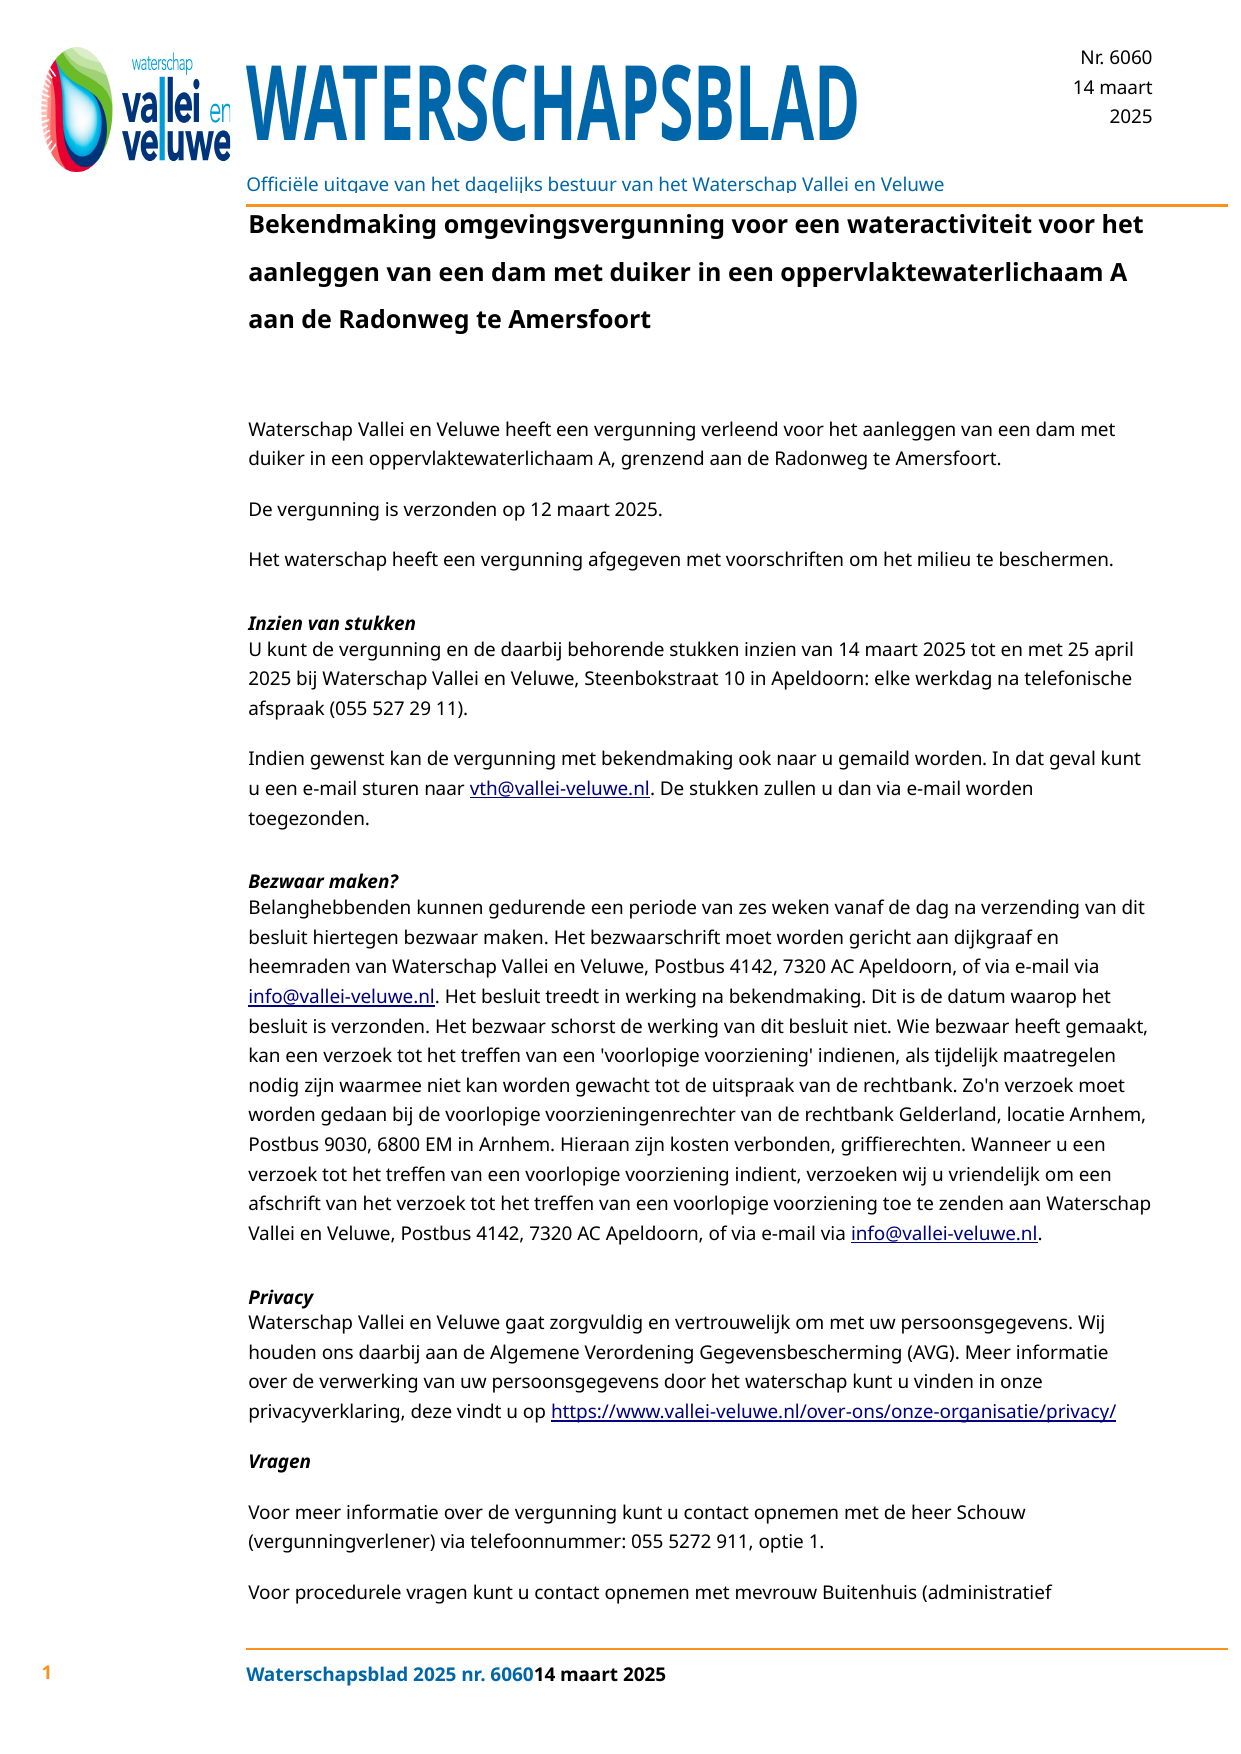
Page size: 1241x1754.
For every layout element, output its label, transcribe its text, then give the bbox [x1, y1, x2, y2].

text Voor meer informatie over de vergunning kunt u contact opnemen met de heer Schouw (vergunningverlener) via telefoonnummer: 055 5272 911, optie 1. [248, 1499, 1152, 1554]
text Indien gewenst kan de vergunning met bekendmaking ook naar u gemaild worden. In dat geval kunt u een e-mail sturen naar vth@vallei-veluwe.nl. De stukken zullen u dan via e-mail worden toegezonden. [248, 746, 1152, 831]
text Vragen [248, 1449, 1152, 1474]
text Privacy [248, 1284, 1152, 1309]
text Inzien van stukken [248, 610, 1152, 636]
text Waterschap Vallei en Veluwe gaat zorgvuldig en vertrouwelijk om met uw persoonsgegevens. Wij houden ons daarbij aan de Algemene Verordening Gegevensbescherming (AVG). Meer informatie over de verwerking van uw persoonsgegevens door het waterschap kunt u vinden in onze privacyverklaring, deze vindt u op https://www.vallei-veluwe.nl/over-ons/onze-organisatie/privacy/ [248, 1309, 1152, 1424]
text Het waterschap heeft een vergunning afgegeven met voorschriften om het milieu te beschermen. [248, 546, 1152, 572]
text Belanghebbenden kunnen gedurende een periode van zes weken vanaf de dag na verzending van dit besluit hiertegen bezwaar maken. Het bezwaarschrift moet worden gericht aan dijkgraaf en heemraden van Waterschap Vallei en Veluwe, Postbus 4142, 7320 AC Apeldoorn, of via e-mail via info@vallei-veluwe.nl. Het besluit treedt in werking na bekendmaking. Dit is de datum waarop het besluit is verzonden. Het bezwaar schorst de werking van dit besluit niet. Wie bezwaar heeft gemaakt, kan een verzoek tot het treffen van een 'voorlopige voorziening' indienen, als tijdelijk maatregelen nodig zijn waarmee niet kan worden gewacht tot de uitspraak van de rechtbank. Zo'n verzoek moet worden gedaan bij de voorlopige voorzieningenrechter van de rechtbank Gelderland, locatie Arnhem, Postbus 9030, 6800 EM in Arnhem. Hieraan zijn kosten verbonden, griffierechten. Wanneer u een verzoek tot het treffen van een voorlopige voorziening indient, verzoeken wij u vriendelijk om een afschrift van het verzoek tot het treffen van een voorlopige voorziening toe te zenden aan Waterschap Vallei en Veluwe, Postbus 4142, 7320 AC Apeldoorn, of via e-mail via info@vallei-veluwe.nl. [248, 894, 1152, 1246]
text Bekendmaking omgevingsvergunning voor een wateractiviteit voor het aanleggen van een dam met duiker in een oppervlaktewaterlichaam A aan de Radonweg te Amersfoort [248, 207, 1152, 336]
text Bezwaar maken? [248, 869, 1152, 894]
text Voor procedurele vragen kunt u contact opnemen met mevrouw Buitenhuis (administratief [248, 1579, 1152, 1605]
text Waterschap Vallei en Veluwe heeft een vergunning verleend voor het aanleggen van een dam met duiker in een oppervlaktewaterlichaam A, grenzend aan de Radonweg te Amersfoort. [248, 416, 1152, 471]
text U kunt de vergunning en de daarbij behorende stukken inzien van 14 maart 2025 tot en met 25 april 2025 bij Waterschap Vallei en Veluwe, Steenbokstraat 10 in Apeldoorn: elke werkdag na telefonische afspraak (055 527 29 11). [248, 636, 1152, 721]
text De vergunning is verzonden op 12 maart 2025. [248, 496, 1152, 522]
picture [41, 47, 231, 172]
